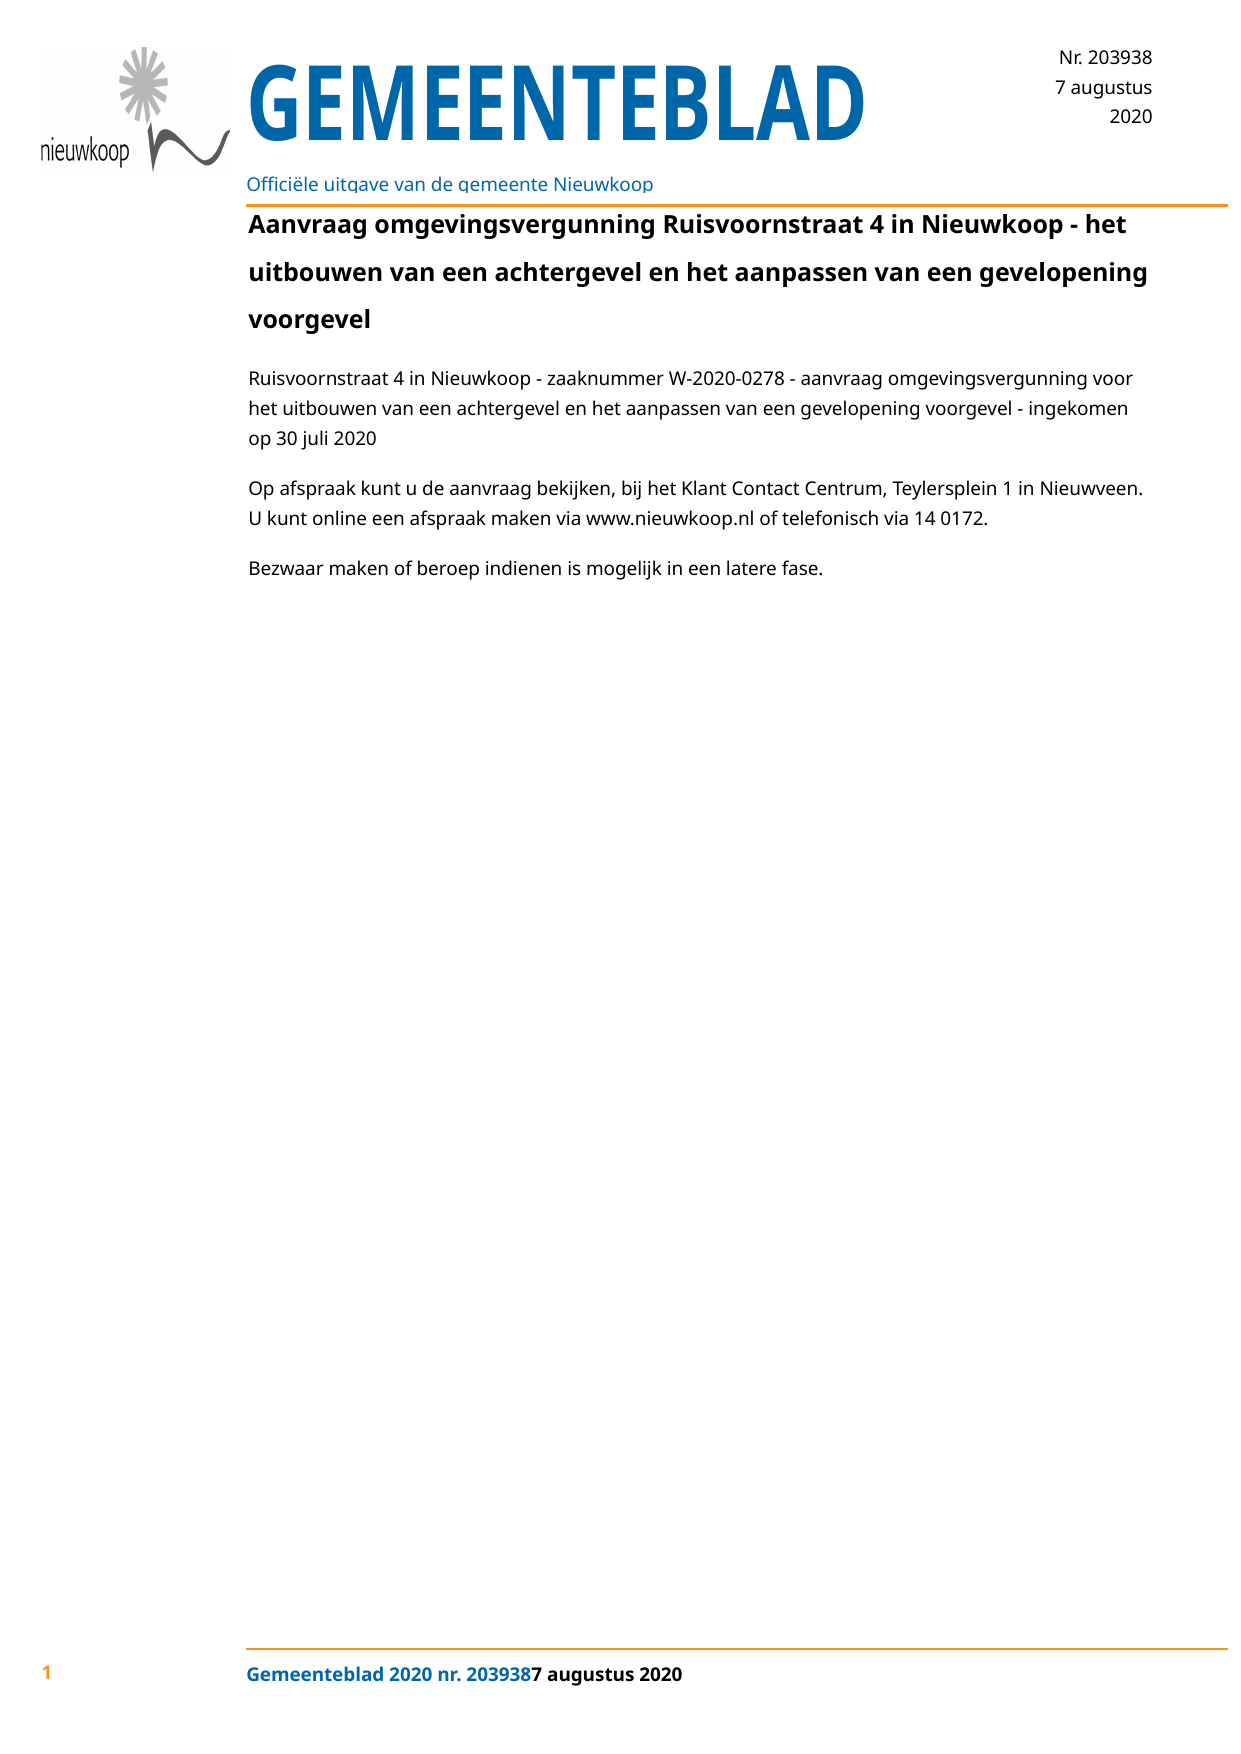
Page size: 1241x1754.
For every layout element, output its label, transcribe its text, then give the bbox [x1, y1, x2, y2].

text Bezwaar maken of beroep indienen is mogelijk in een latere fase. [248, 555, 1152, 581]
picture [41, 47, 231, 172]
text Aanvraag omgevingsvergunning Ruisvoornstraat 4 in Nieuwkoop - het uitbouwen van een achtergevel en het aanpassen van een gevelopening voorgevel [248, 207, 1152, 336]
text Ruisvoornstraat 4 in Nieuwkoop - zaaknummer W-2020-0278 - aanvraag omgevingsvergunning voor het uitbouwen van een achtergevel en het aanpassen van een gevelopening voorgevel - ingekomen op 30 juli 2020 [248, 366, 1152, 450]
text Op afspraak kunt u de aanvraag bekijken, bij het Klant Contact Centrum, Teylersplein 1 in Nieuwveen. U kunt online een afspraak maken via www.nieuwkoop.nl of telefonisch via 14 0172. [248, 475, 1152, 530]
